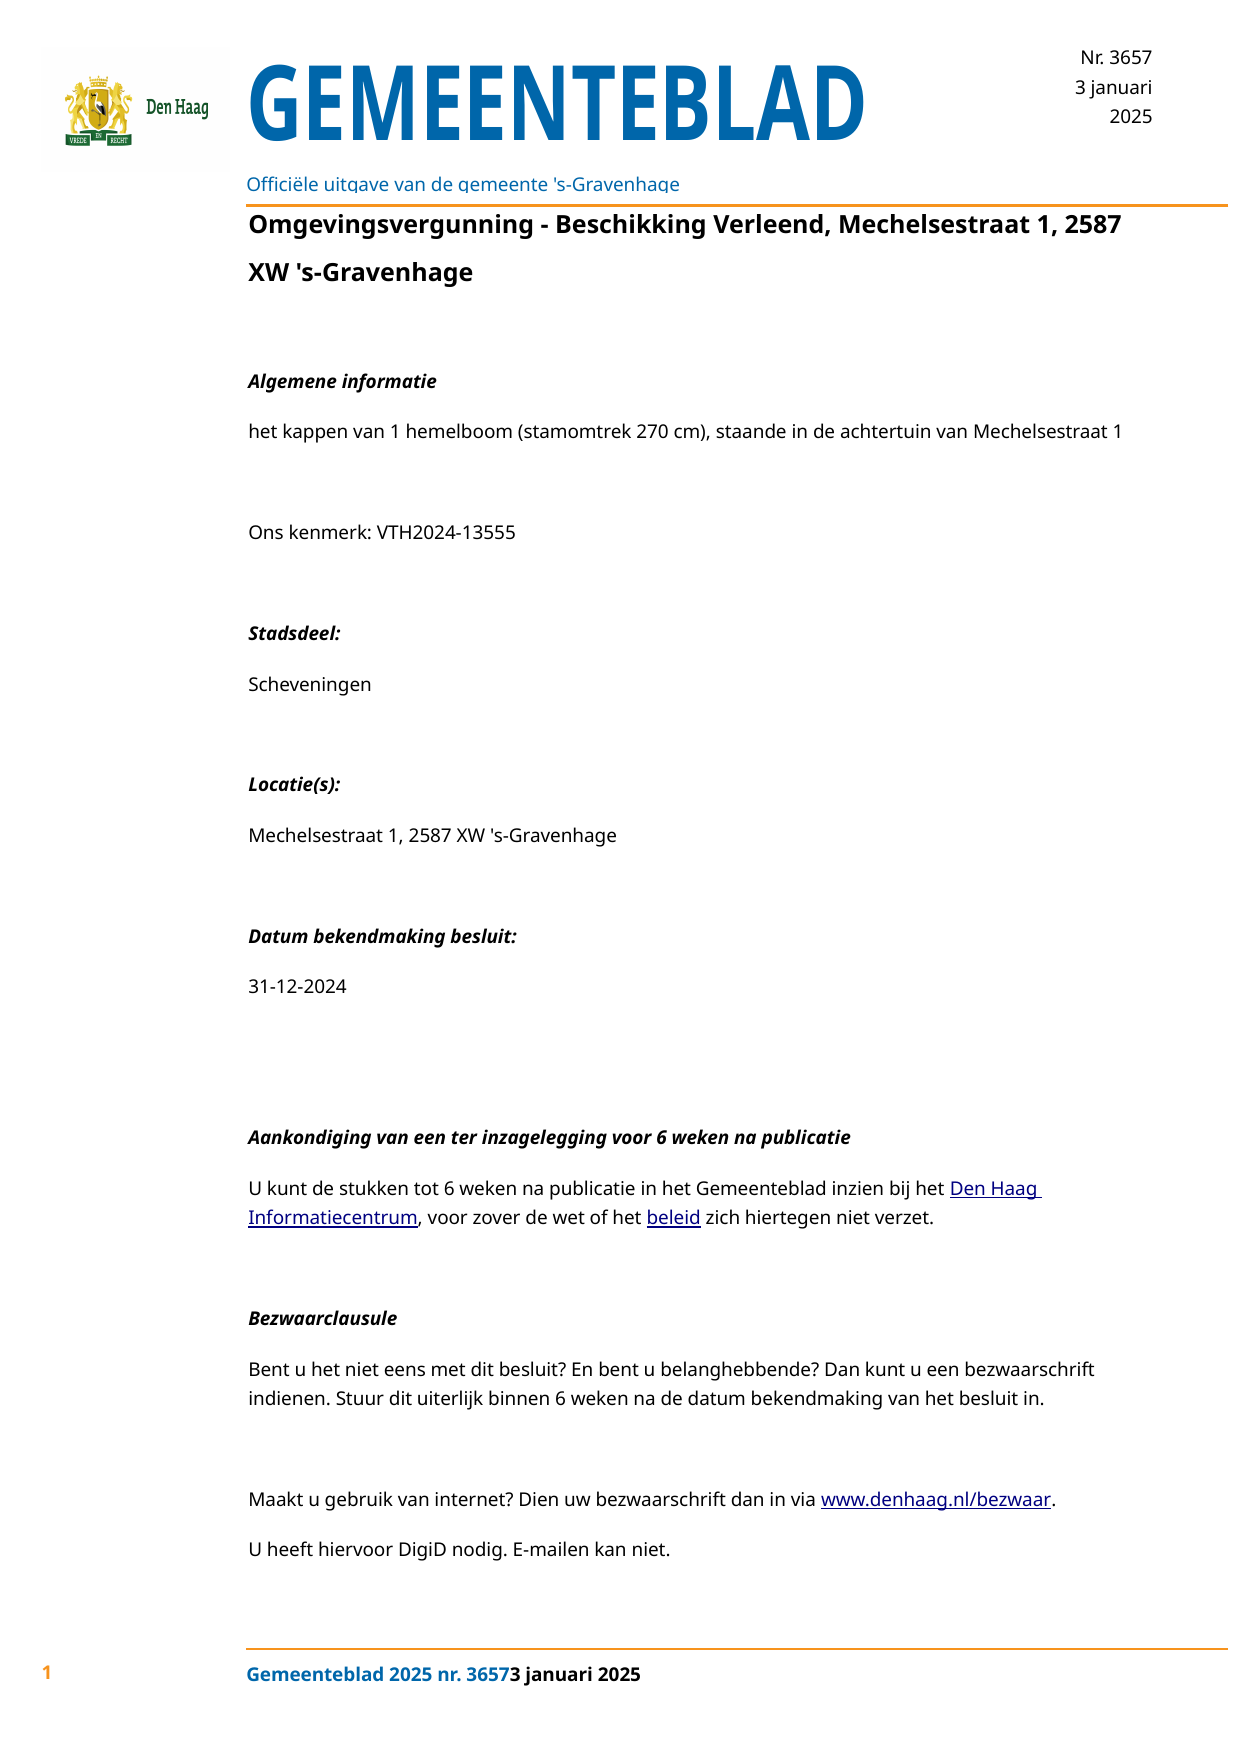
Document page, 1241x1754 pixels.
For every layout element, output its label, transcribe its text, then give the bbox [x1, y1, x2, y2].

text U kunt de stukken tot 6 weken na publicatie in het Gemeenteblad inzien bij het Den Haag Informatiecentrum, voor zover de wet of het beleid zich hiertegen niet verzet. [248, 1175, 1152, 1230]
text Aankondiging van een ter inzagelegging voor 6 weken na publicatie [248, 1124, 1152, 1150]
text het kappen van 1 hemelboom (stamomtrek 270 cm), staande in de achtertuin van Mechelsestraat 1 [248, 419, 1152, 444]
text Bent u het niet eens met dit besluit? En bent u belanghebbende? Dan kunt u een bezwaarschrift indienen. Stuur dit uiterlijk binnen 6 weken na de datum bekendmaking van het besluit in. [248, 1356, 1152, 1411]
text Ons kenmerk: VTH2024-13555 [248, 519, 1152, 545]
text Scheveningen [248, 671, 1152, 697]
text Bezwaarclausule [248, 1305, 1152, 1331]
text Maakt u gebruik van internet? Dien uw bezwaarschrift dan in via www.denhaag.nl/bezwaar. [248, 1486, 1152, 1512]
text Datum bekendmaking besluit: [248, 923, 1152, 949]
picture [41, 47, 231, 172]
text U heeft hiervoor DigiD nodig. E-mailen kan niet. [248, 1537, 1152, 1562]
text 31-12-2024 [248, 973, 1152, 999]
text Locatie(s): [248, 772, 1152, 797]
text Algemene informatie [248, 368, 1152, 394]
text Omgevingsvergunning - Beschikking Verleend, Mechelsestraat 1, 2587 XW 's-Gravenhage [248, 207, 1152, 288]
text Stadsdeel: [248, 620, 1152, 646]
text Mechelsestraat 1, 2587 XW 's-Gravenhage [248, 822, 1152, 848]
